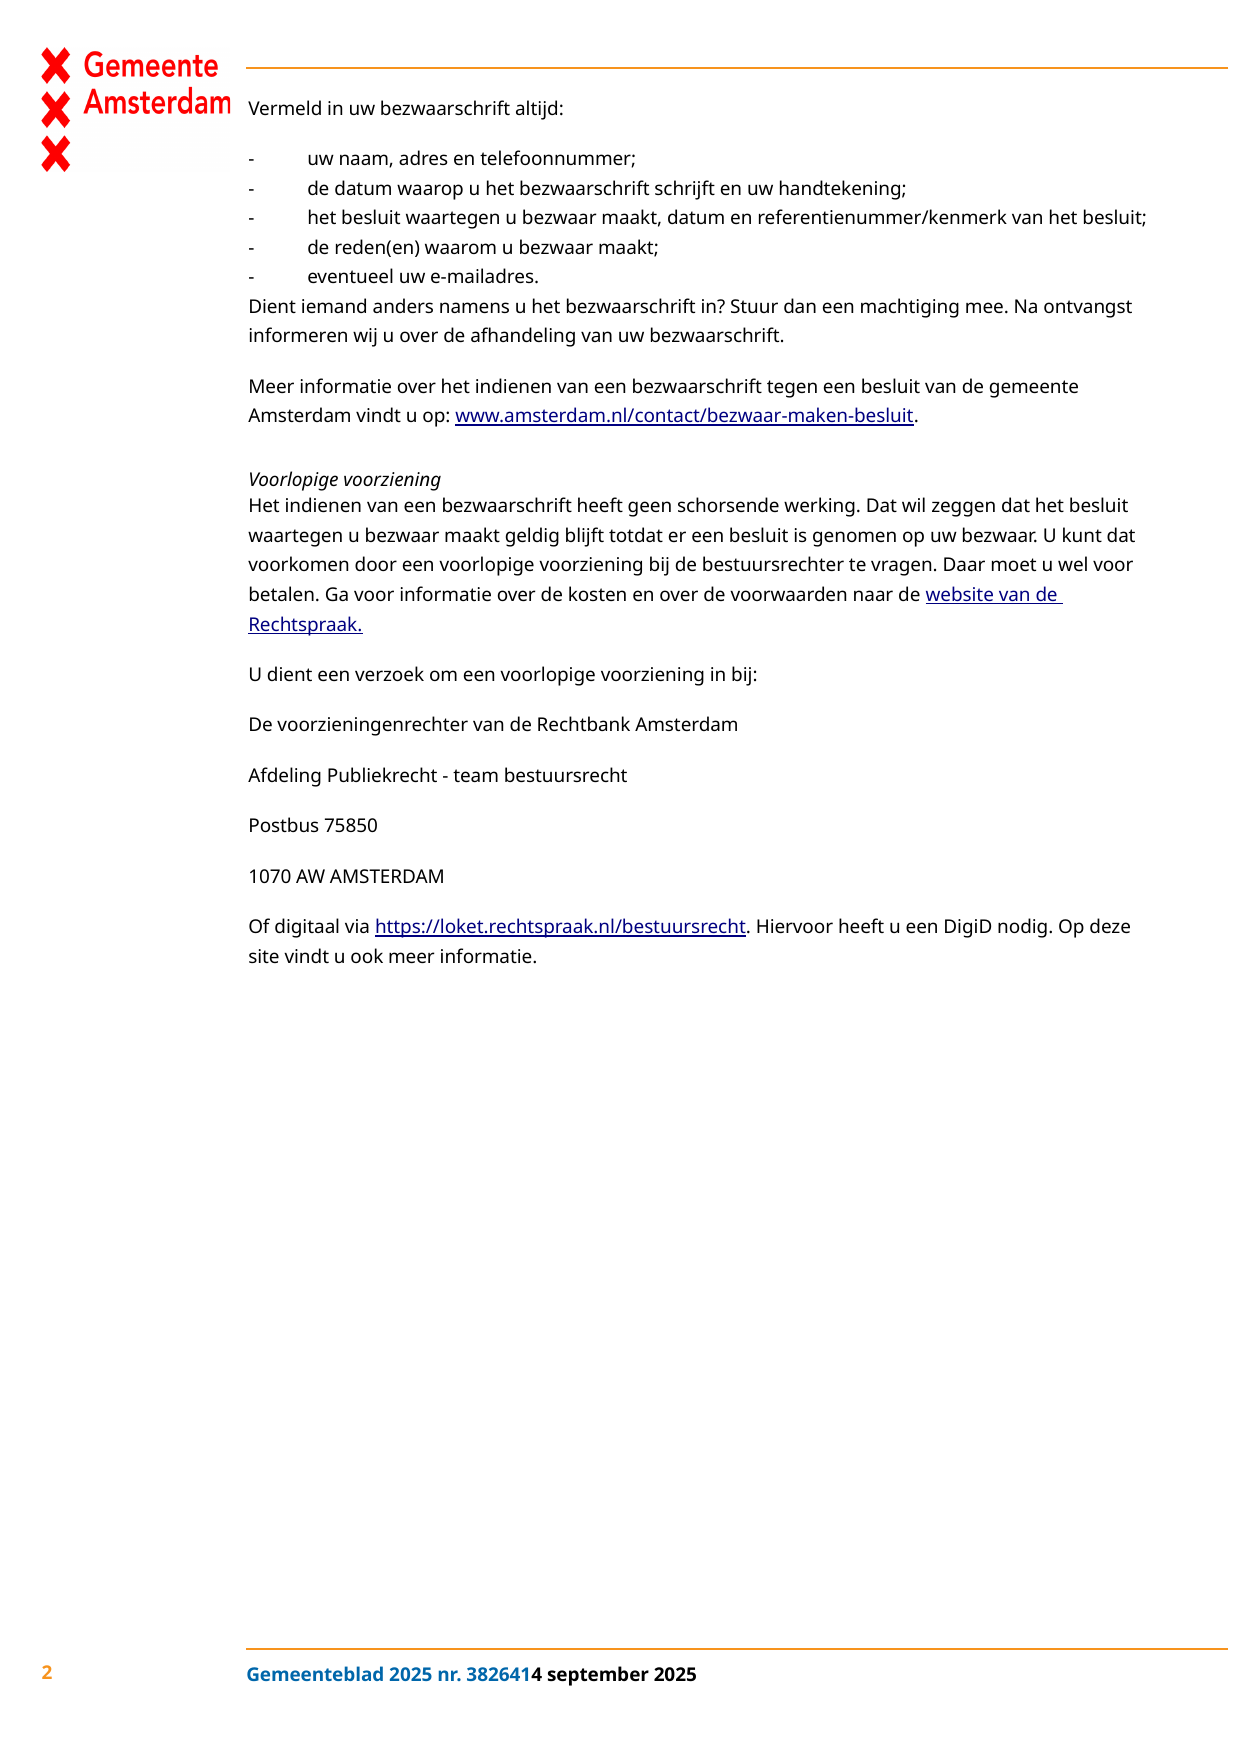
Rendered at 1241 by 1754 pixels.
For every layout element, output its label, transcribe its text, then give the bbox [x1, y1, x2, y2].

text Vermeld in uw bezwaarschrift altijd: [248, 95, 1152, 121]
text 1070 AW AMSTERDAM [248, 863, 1152, 888]
text Meer informatie over het indienen van een bezwaarschrift tegen een besluit van de gemeente Amsterdam vindt u op: www.amsterdam.nl/contact/bezwaar-maken-besluit. [248, 373, 1152, 428]
text Of digitaal via https://loket.rechtspraak.nl/bestuursrecht. Hiervoor heeft u een DigiD nodig. Op deze site vindt u ook meer informatie. [248, 913, 1152, 968]
list de reden(en) waarom u bezwaar maakt; [248, 234, 1152, 260]
list het besluit waartegen u bezwaar maakt, datum en referentienummer/kenmerk van het besluit; [248, 204, 1152, 230]
list de datum waarop u het bezwaarschrift schrijft en uw handtekening; [248, 175, 1152, 201]
text Dient iemand anders namens u het bezwaarschrift in? Stuur dan een machtiging mee. Na ontvangst informeren wij u over de afhandeling van uw bezwaarschrift. [248, 293, 1152, 348]
text Postbus 75850 [248, 812, 1152, 838]
text Het indienen van een bezwaarschrift heeft geen schorsende werking. Dat wil zeggen dat het besluit waartegen u bezwaar maakt geldig blijft totdat er een besluit is genomen op uw bezwaar. U kunt dat voorkomen door een voorlopige voorziening bij de bestuursrechter te vragen. Daar moet u wel voor betalen. Ga voor informatie over de kosten en over de voorwaarden naar de website van de Rechtspraak. [248, 492, 1152, 636]
text Afdeling Publiekrecht - team bestuursrecht [248, 762, 1152, 788]
list uw naam, adres en telefoonnummer; [248, 145, 1152, 171]
text Voorlopige voorziening [248, 467, 1152, 492]
picture [41, 47, 231, 172]
list eventueel uw e-mailadres. [248, 263, 1152, 289]
text U dient een verzoek om een voorlopige voorziening in bij: [248, 661, 1152, 687]
text De voorzieningenrechter van de Rechtbank Amsterdam [248, 712, 1152, 737]
